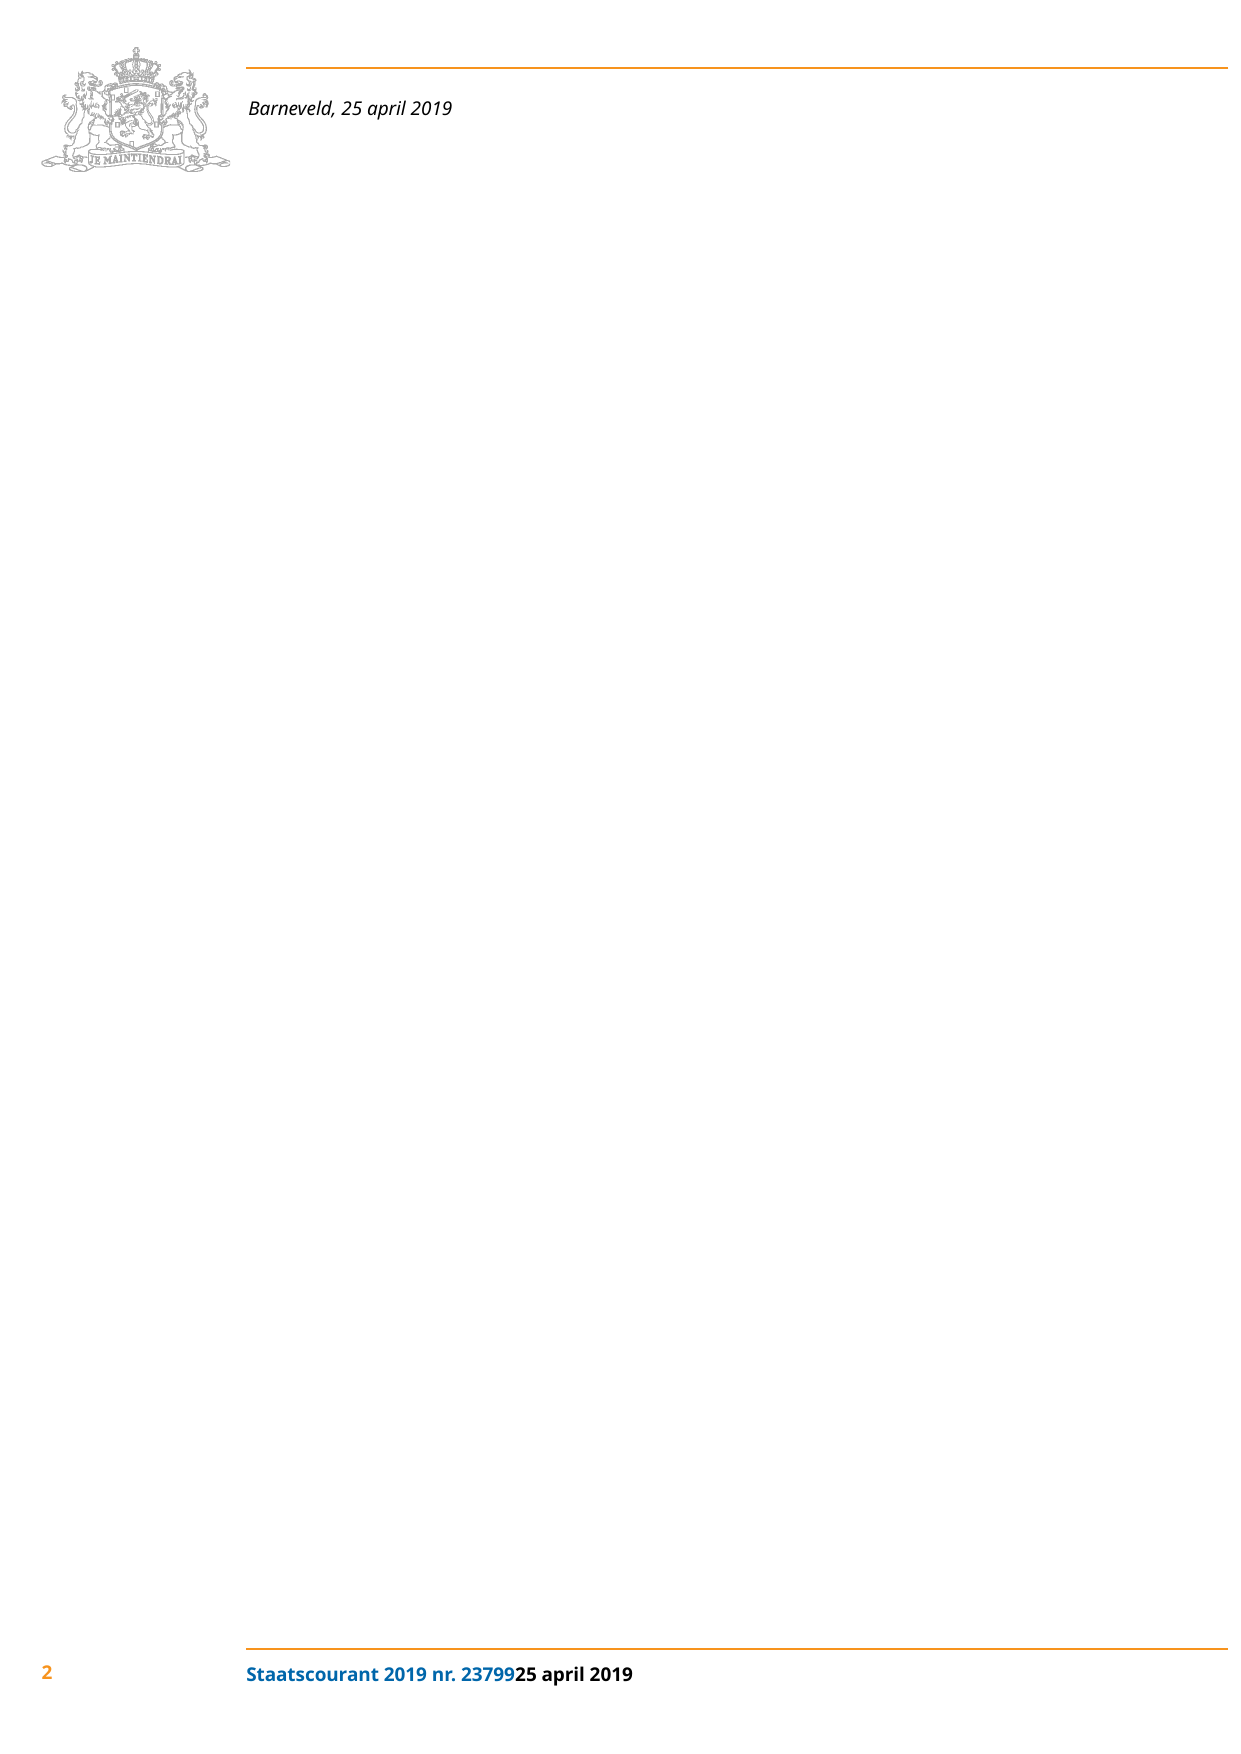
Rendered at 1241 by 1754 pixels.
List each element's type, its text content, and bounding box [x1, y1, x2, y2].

picture [41, 47, 231, 172]
text Barneveld, 25 april 2019 [248, 95, 1152, 121]
